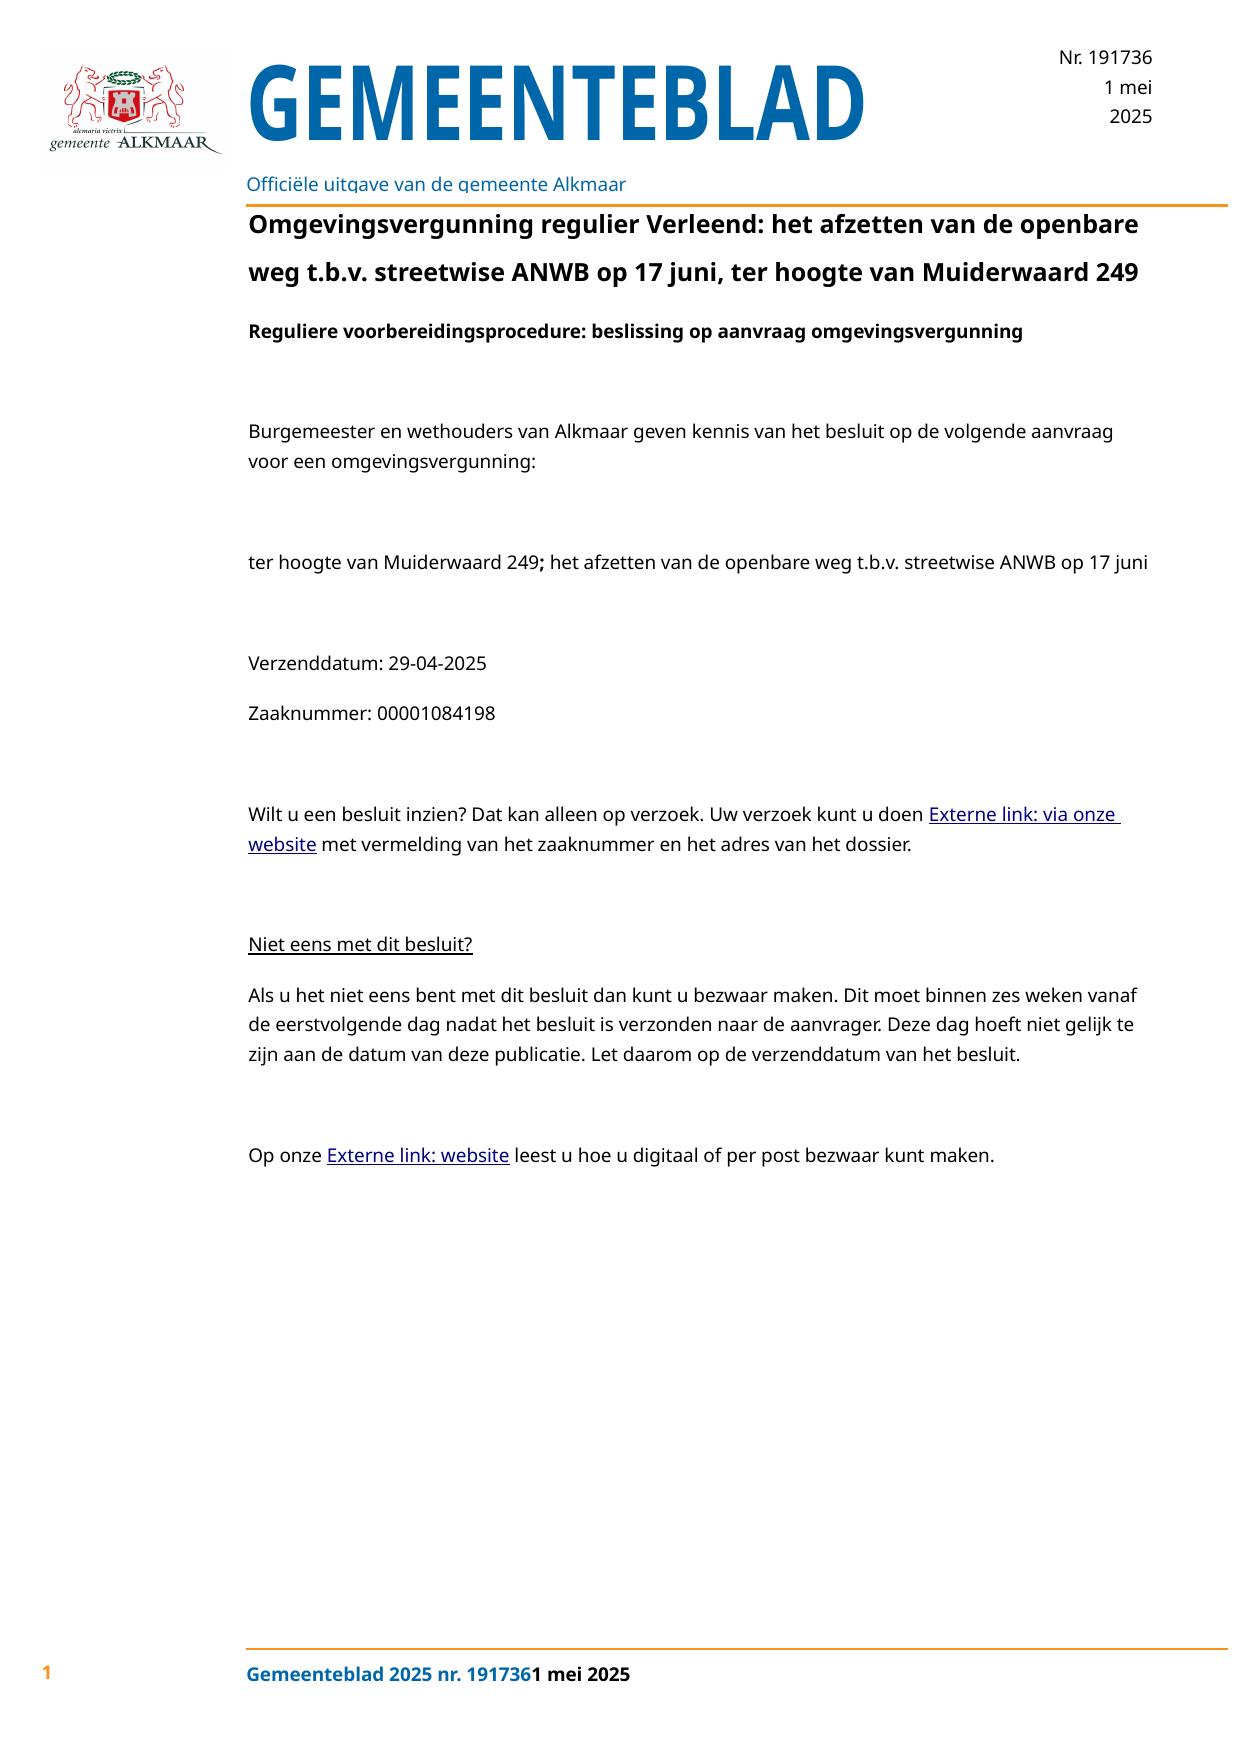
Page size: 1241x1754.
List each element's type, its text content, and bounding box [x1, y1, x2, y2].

text Verzenddatum: 29-04-2025 [248, 650, 1152, 676]
text Niet eens met dit besluit? [248, 932, 1152, 957]
text Wilt u een besluit inzien? Dat kan alleen op verzoek. Uw verzoek kunt u doen Externe link: via onze website met vermelding van het zaaknummer en het adres van het dossier. [248, 801, 1152, 857]
picture [41, 47, 231, 172]
text Reguliere voorbereidingsprocedure: beslissing op aanvraag omgevingsvergunning [248, 318, 1152, 344]
text Zaaknummer: 00001084198 [248, 700, 1152, 726]
text Op onze Externe link: website leest u hoe u digitaal of per post bezwaar kunt maken. [248, 1142, 1152, 1168]
text ter hoogte van Muiderwaard 249; het afzetten van de openbare weg t.b.v. streetwise ANWB op 17 juni [248, 549, 1152, 575]
text Omgevingsvergunning regulier Verleend: het afzetten van de openbare weg t.b.v. streetwise ANWB op 17 juni, ter hoogte van Muiderwaard 249 [248, 207, 1152, 288]
text Burgemeester en wethouders van Alkmaar geven kennis van het besluit op de volgende aanvraag voor een omgevingsvergunning: [248, 419, 1152, 474]
text Als u het niet eens bent met dit besluit dan kunt u bezwaar maken. Dit moet binnen zes weken vanaf de eerstvolgende dag nadat het besluit is verzonden naar de aanvrager. Deze dag hoeft niet gelijk te zijn aan de datum van deze publicatie. Let daarom op de verzenddatum van het besluit. [248, 982, 1152, 1067]
